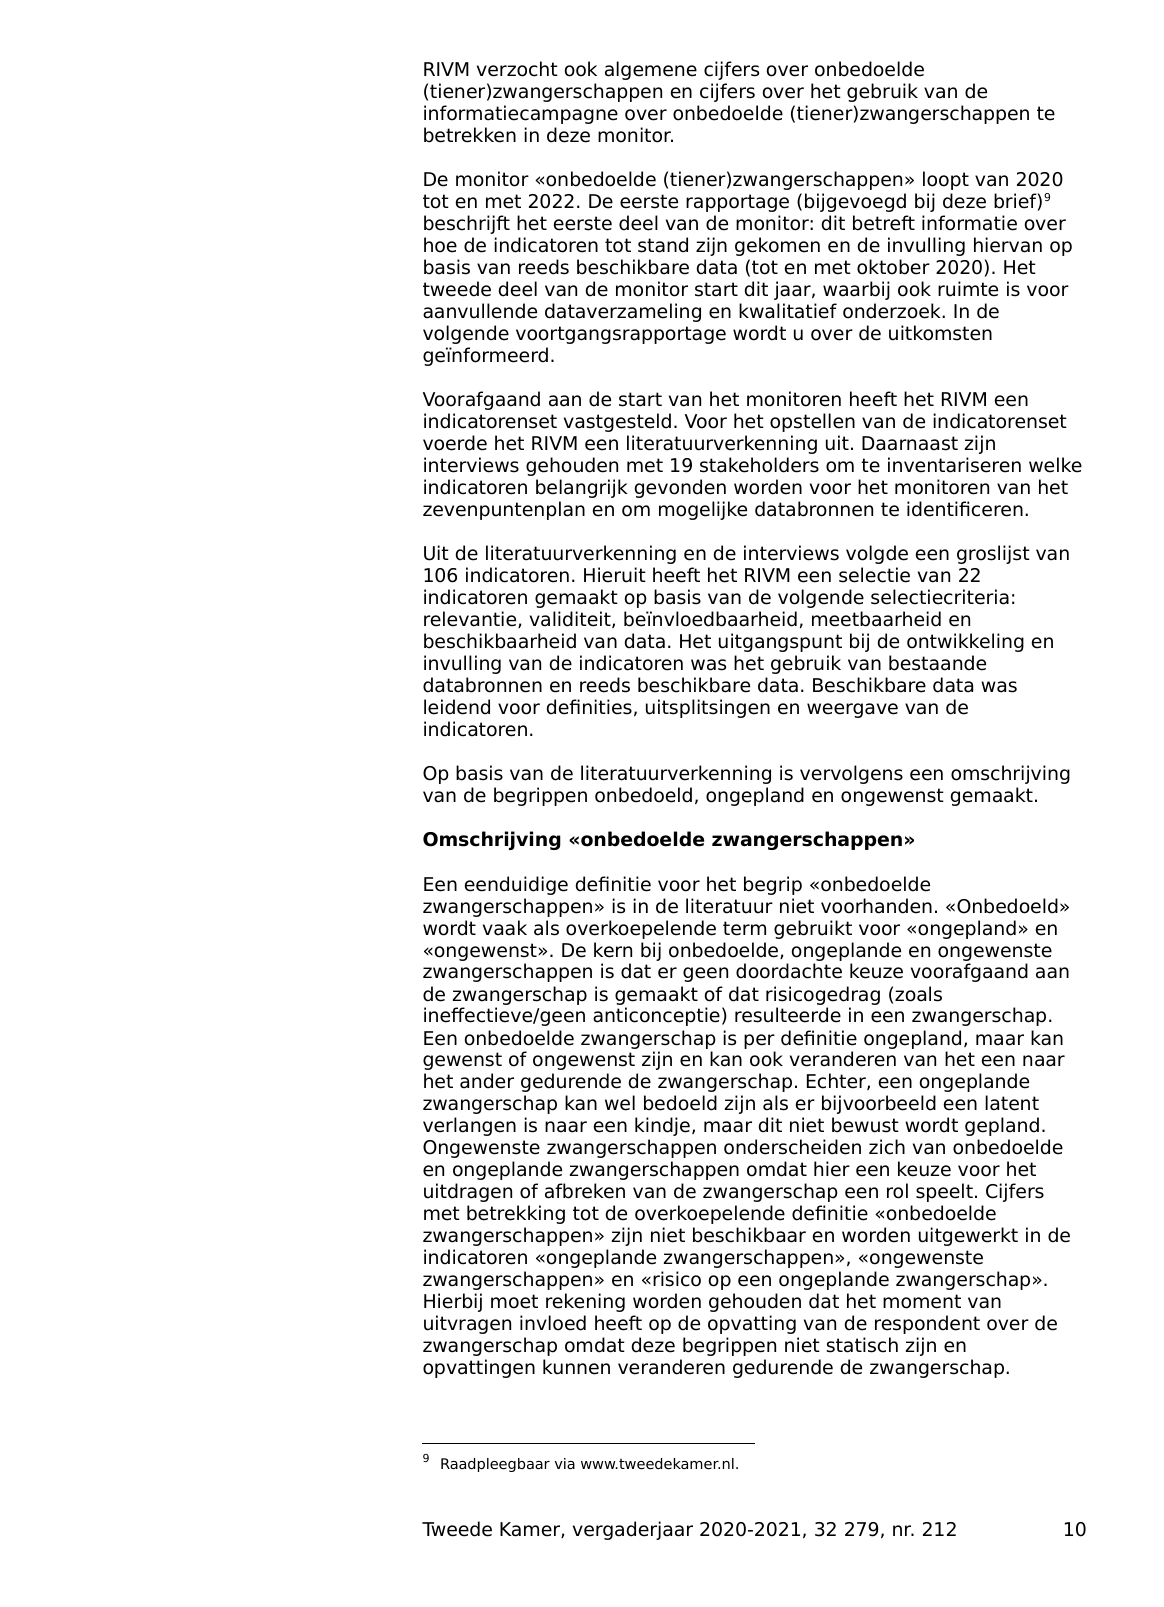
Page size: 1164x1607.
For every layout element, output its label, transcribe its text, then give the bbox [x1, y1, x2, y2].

text RIVM verzocht ook algemene cijfers over onbedoelde (tiener)zwangerschappen en cijfers over het gebruik van de informatiecampagne over onbedoelde (tiener)zwangerschappen te betrekken in deze monitor. [422, 59, 1087, 147]
subtitle Omschrijving «onbedoelde zwangerschappen» [422, 829, 1087, 851]
text Raadpleegbaar via www.tweedekamer.nl. [422, 1452, 1087, 1474]
text Een eenduidige definitie voor het begrip «onbedoelde zwangerschappen» is in de literatuur niet voorhanden. «Onbedoeld» wordt vaak als overkoepelende term gebruikt voor «ongepland» en «ongewenst». De kern bij onbedoelde, ongeplande en ongewenste zwangerschappen is dat er geen doordachte keuze voorafgaand aan de zwangerschap is gemaakt of dat risicogedrag (zoals ineffectieve/geen anticonceptie) resulteerde in een zwangerschap. Een onbedoelde zwangerschap is per definitie ongepland, maar kan gewenst of ongewenst zijn en kan ook veranderen van het een naar het ander gedurende de zwangerschap. Echter, een ongeplande zwangerschap kan wel bedoeld zijn als er bijvoorbeeld een latent verlangen is naar een kindje, maar dit niet bewust wordt gepland. Ongewenste zwangerschappen onderscheiden zich van onbedoelde en ongeplande zwangerschappen omdat hier een keuze voor het uitdragen of afbreken van de zwangerschap een rol speelt. Cijfers met betrekking tot de overkoepelende definitie «onbedoelde zwangerschappen» zijn niet beschikbaar en worden uitgewerkt in de indicatoren «ongeplande zwangerschappen», «ongewenste zwangerschappen» en «risico op een ongeplande zwangerschap». Hierbij moet rekening worden gehouden dat het moment van uitvragen invloed heeft op de opvatting van de respondent over de zwangerschap omdat deze begrippen niet statisch zijn en opvattingen kunnen veranderen gedurende de zwangerschap. [422, 873, 1087, 1379]
text Voorafgaand aan de start van het monitoren heeft het RIVM een indicatorenset vastgesteld. Voor het opstellen van de indicatorenset voerde het RIVM een literatuurverkenning uit. Daarnaast zijn interviews gehouden met 19 stakeholders om te inventariseren welke indicatoren belangrijk gevonden worden voor het monitoren van het zevenpuntenplan en om mogelijke databronnen te identificeren. [422, 389, 1087, 521]
text De monitor «onbedoelde (tiener)zwangerschappen» loopt van 2020 tot en met 2022. De eerste rapportage (bijgevoegd bij deze brief) beschrijft het eerste deel van de monitor: dit betreft informatie over hoe de indicatoren tot stand zijn gekomen en de invulling hiervan op basis van reeds beschikbare data (tot en met oktober 2020). Het tweede deel van de monitor start dit jaar, waarbij ook ruimte is voor aanvullende dataverzameling en kwalitatief onderzoek. In de volgende voortgangsrapportage wordt u over de uitkomsten geïnformeerd. [422, 169, 1087, 367]
text Op basis van de literatuurverkenning is vervolgens een omschrijving van de begrippen onbedoeld, ongepland en ongewenst gemaakt. [422, 763, 1087, 807]
text Uit de literatuurverkenning en de interviews volgde een groslijst van 106 indicatoren. Hieruit heeft het RIVM een selectie van 22 indicatoren gemaakt op basis van de volgende selectiecriteria: relevantie, validiteit, beïnvloedbaarheid, meetbaarheid en beschikbaarheid van data. Het uitgangspunt bij de ontwikkeling en invulling van de indicatoren was het gebruik van bestaande databronnen en reeds beschikbare data. Beschikbare data was leidend voor definities, uitsplitsingen en weergave van de indicatoren. [422, 543, 1087, 741]
